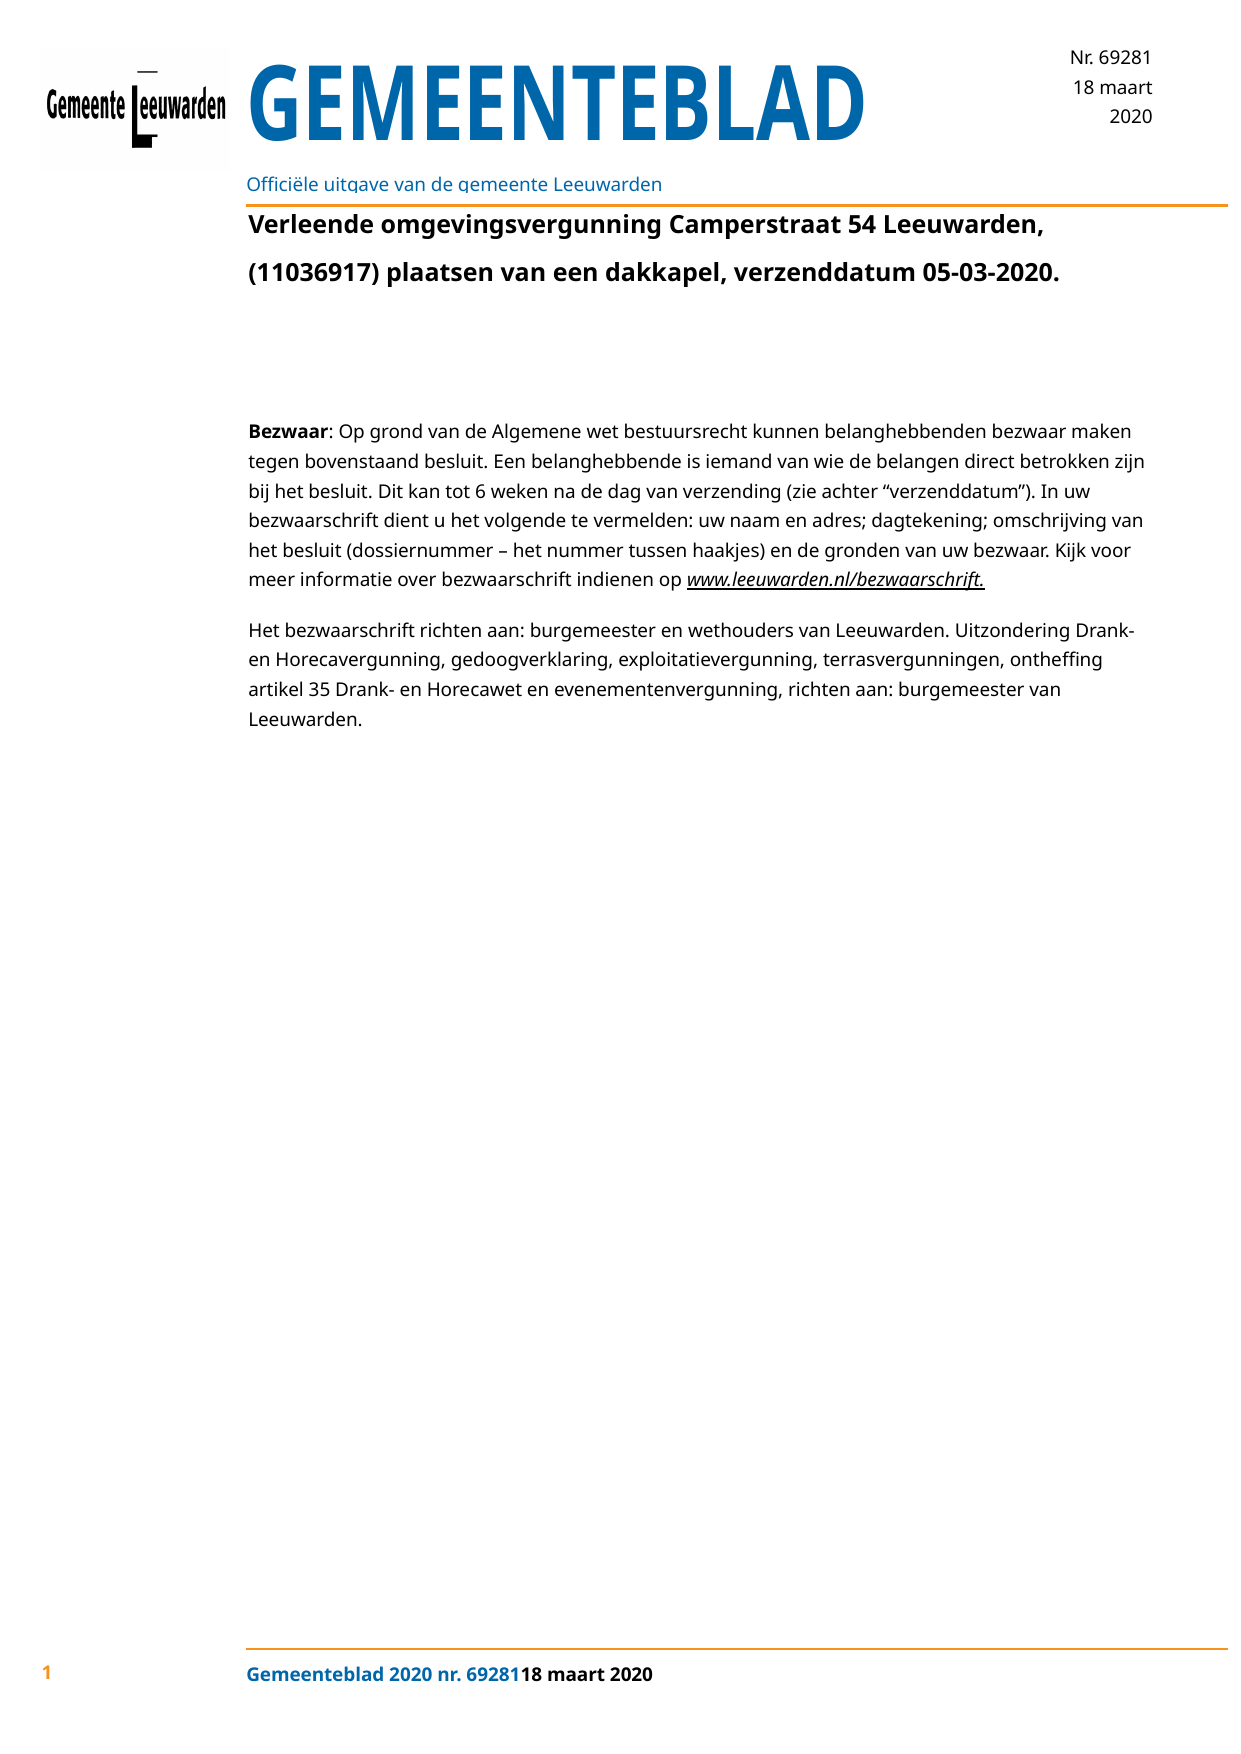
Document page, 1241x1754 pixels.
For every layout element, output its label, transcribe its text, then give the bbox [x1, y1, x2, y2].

picture [41, 47, 231, 172]
text Bezwaar: Op grond van de Algemene wet bestuursrecht kunnen belanghebbenden bezwaar maken tegen bovenstaand besluit. Een belanghebbende is iemand van wie de belangen direct betrokken zijn bij het besluit. Dit kan tot 6 weken na de dag van verzending (zie achter “verzenddatum”). In uw bezwaarschrift dient u het volgende te vermelden: uw naam en adres; dagtekening; omschrijving van het besluit (dossiernummer – het nummer tussen haakjes) en de gronden van uw bezwaar. Kijk voor meer informatie over bezwaarschrift indienen op www.leeuwarden.nl/bezwaarschrift. [248, 419, 1152, 592]
text Het bezwaarschrift richten aan: burgemeester en wethouders van Leeuwarden. Uitzondering Drank- en Horecavergunning, gedoogverklaring, exploitatievergunning, terrasvergunningen, ontheffing artikel 35 Drank- en Horecawet en evenementenvergunning, richten aan: burgemeester van Leeuwarden. [248, 617, 1152, 732]
text Verleende omgevingsvergunning Camperstraat 54 Leeuwarden, (11036917) plaatsen van een dakkapel, verzenddatum 05-03-2020. [248, 207, 1152, 288]
